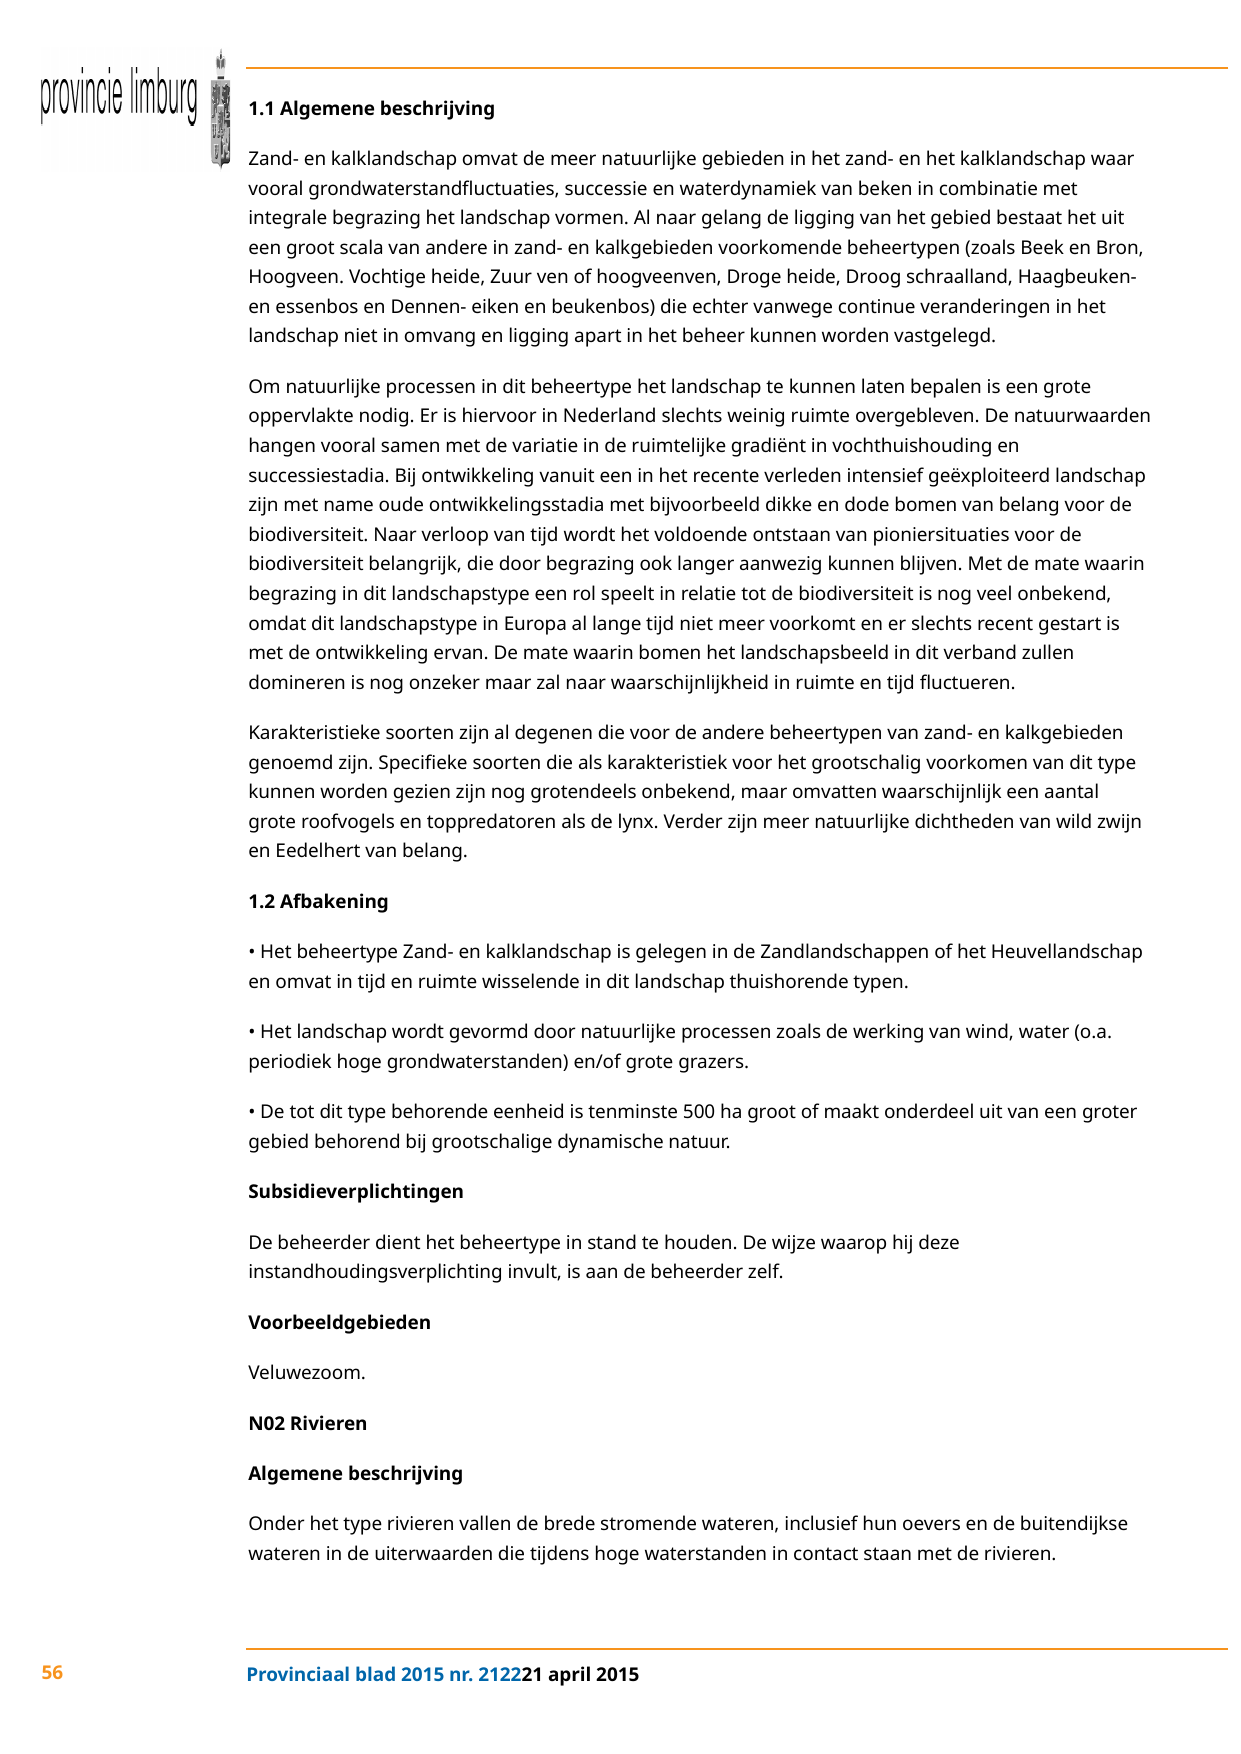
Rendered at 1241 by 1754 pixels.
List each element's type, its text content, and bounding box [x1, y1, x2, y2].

text Karakteristieke soorten zijn al degenen die voor de andere beheertypen van zand- en kalkgebieden genoemd zijn. Specifieke soorten die als karakteristiek voor het grootschalig voorkomen van dit type kunnen worden gezien zijn nog grotendeels onbekend, maar omvatten waarschijnlijk een aantal grote roofvogels en toppredatoren als de lynx. Verder zijn meer natuurlijke dichtheden van wild zwijn en Eedelhert van belang. [248, 719, 1152, 863]
text • Het landschap wordt gevormd door natuurlijke processen zoals de werking van wind, water (o.a. periodiek hoge grondwaterstanden) en/of grote grazers. [248, 1018, 1152, 1074]
text N02 Rivieren [248, 1410, 1152, 1436]
text De beheerder dient het beheertype in stand te houden. De wijze waarop hij deze instandhoudingsverplichting invult, is aan de beheerder zelf. [248, 1229, 1152, 1284]
text 1.2 Afbakening [248, 888, 1152, 914]
text • Het beheertype Zand- en kalklandschap is gelegen in de Zandlandschappen of het Heuvellandschap en omvat in tijd en ruimte wisselende in dit landschap thuishorende typen. [248, 938, 1152, 994]
text Subsidieverplichtingen [248, 1178, 1152, 1204]
text Voorbeeldgebieden [248, 1309, 1152, 1335]
text Algemene beschrijving [248, 1460, 1152, 1486]
text Veluwezoom. [248, 1359, 1152, 1385]
text Zand- en kalklandschap omvat de meer natuurlijke gebieden in het zand- en het kalklandschap waar vooral grondwaterstandfluctuaties, successie en waterdynamiek van beken in combinatie met integrale begrazing het landschap vormen. Al naar gelang de ligging van het gebied bestaat het uit een groot scala van andere in zand- en kalkgebieden voorkomende beheertypen (zoals Beek en Bron, Hoogveen. Vochtige heide, Zuur ven of hoogveenven, Droge heide, Droog schraalland, Haagbeuken- en essenbos en Dennen- eiken en beukenbos) die echter vanwege continue veranderingen in het landschap niet in omvang en ligging apart in het beheer kunnen worden vastgelegd. [248, 145, 1152, 348]
picture [41, 47, 231, 172]
text Om natuurlijke processen in dit beheertype het landschap te kunnen laten bepalen is een grote oppervlakte nodig. Er is hiervoor in Nederland slechts weinig ruimte overgebleven. De natuurwaarden hangen vooral samen met de variatie in de ruimtelijke gradiënt in vochthuishouding en successiestadia. Bij ontwikkeling vanuit een in het recente verleden intensief geëxploiteerd landschap zijn met name oude ontwikkelingsstadia met bijvoorbeeld dikke en dode bomen van belang voor de biodiversiteit. Naar verloop van tijd wordt het voldoende ontstaan van pioniersituaties voor de biodiversiteit belangrijk, die door begrazing ook langer aanwezig kunnen blijven. Met de mate waarin begrazing in dit landschapstype een rol speelt in relatie tot de biodiversiteit is nog veel onbekend, omdat dit landschapstype in Europa al lange tijd niet meer voorkomt en er slechts recent gestart is met de ontwikkeling ervan. De mate waarin bomen het landschapsbeeld in dit verband zullen domineren is nog onzeker maar zal naar waarschijnlijkheid in ruimte en tijd fluctueren. [248, 373, 1152, 695]
text • De tot dit type behorende eenheid is tenminste 500 ha groot of maakt onderdeel uit van een groter gebied behorend bij grootschalige dynamische natuur. [248, 1098, 1152, 1154]
text Onder het type rivieren vallen de brede stromende wateren, inclusief hun oevers en de buitendijkse wateren in de uiterwaarden die tijdens hoge waterstanden in contact staan met de rivieren. [248, 1511, 1152, 1566]
text 1.1 Algemene beschrijving [248, 95, 1152, 121]
